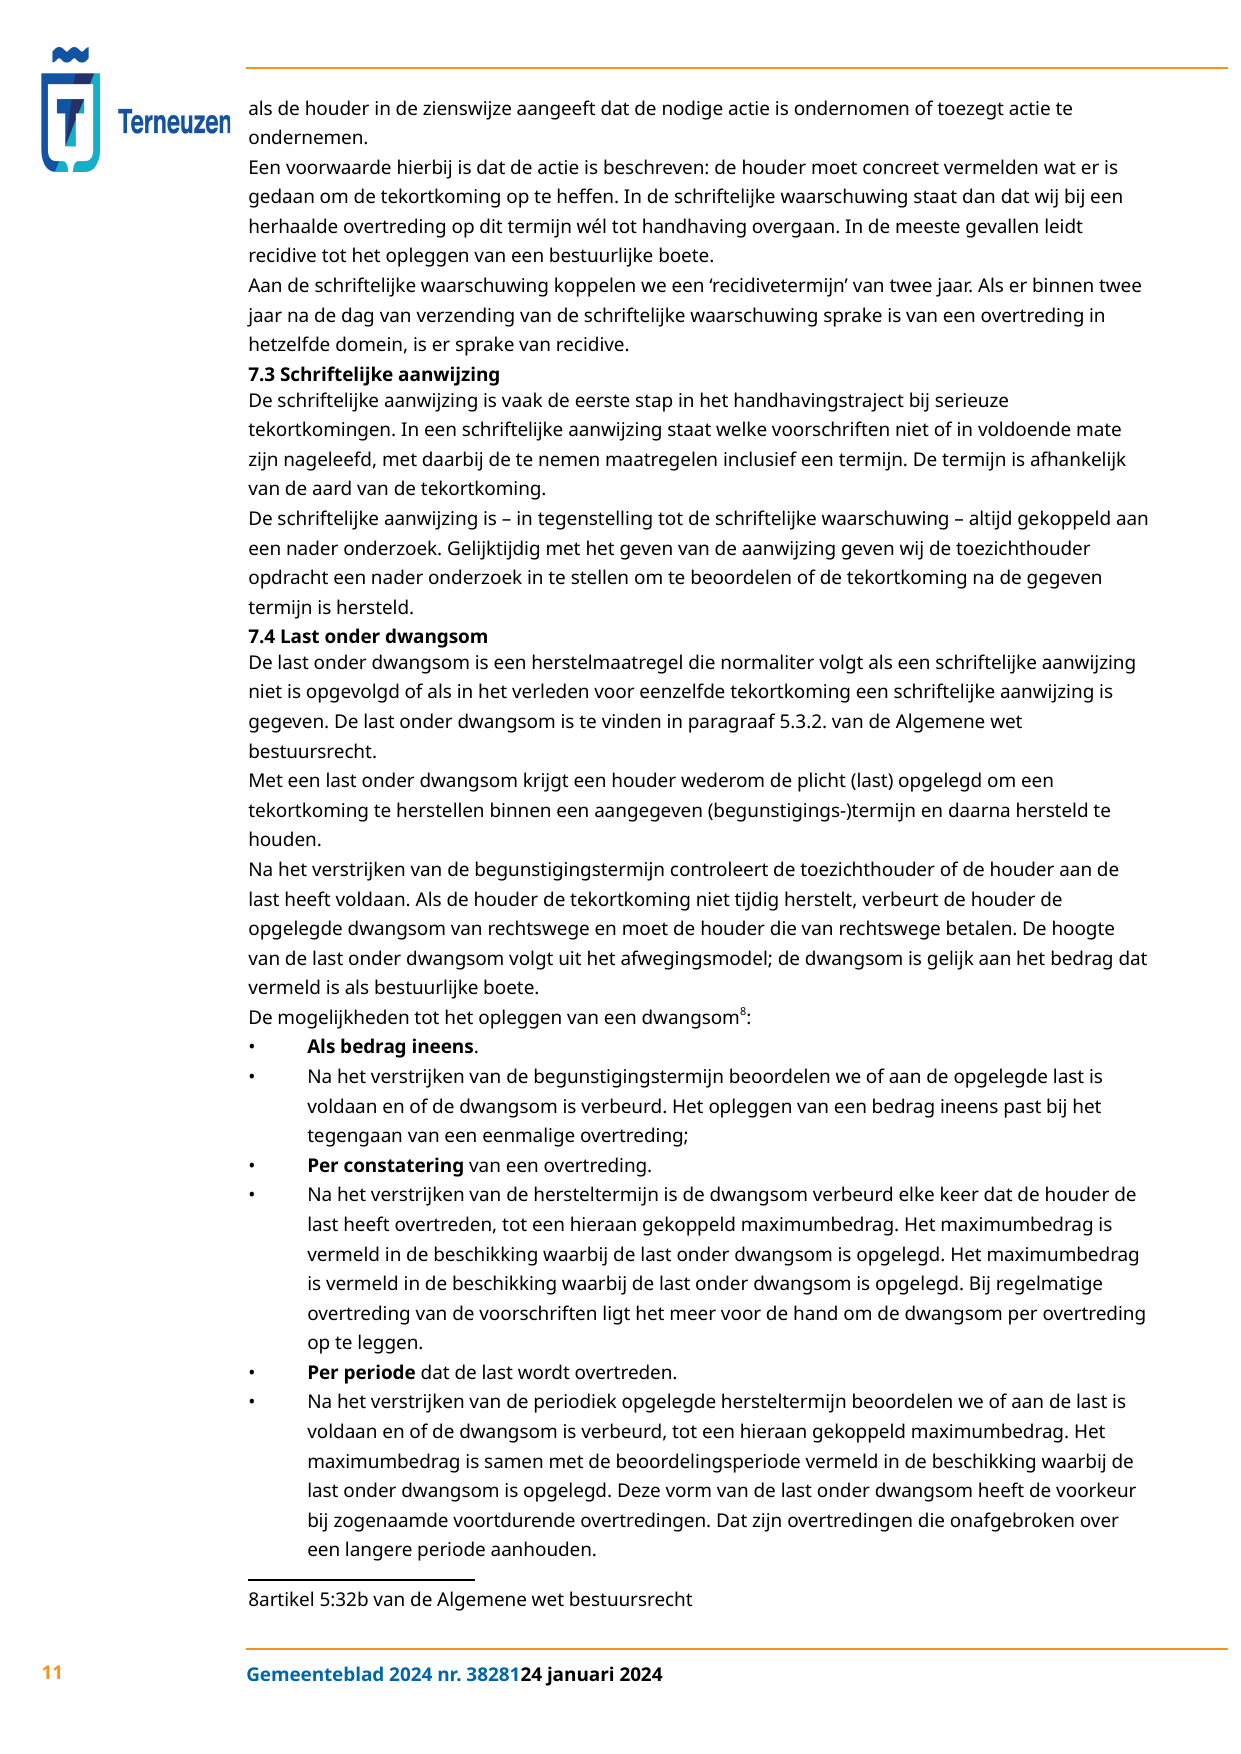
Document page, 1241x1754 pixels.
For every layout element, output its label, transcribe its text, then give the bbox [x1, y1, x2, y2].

list Na het verstrijken van de begunstigingstermijn beoordelen we of aan de opgelegde last is voldaan en of de dwangsom is verbeurd. Het opleggen van een bedrag ineens past bij het tegengaan van een eenmalige overtreding; [248, 1063, 1152, 1148]
text De schriftelijke aanwijzing is – in tegenstelling tot de schriftelijke waarschuwing – altijd gekoppeld aan een nader onderzoek. Gelijktijdig met het geven van de aanwijzing geven wij de toezichthouder opdracht een nader onderzoek in te stellen om te beoordelen of de tekortkoming na de gegeven termijn is hersteld. [248, 505, 1152, 619]
list Per constatering van een overtreding. [248, 1152, 1152, 1178]
text Een voorwaarde hierbij is dat de actie is beschreven: de houder moet concreet vermelden wat er is gedaan om de tekortkoming op te heffen. In de schriftelijke waarschuwing staat dan dat wij bij een herhaalde overtreding op dit termijn wél tot handhaving overgaan. In de meeste gevallen leidt recidive tot het opleggen van een bestuurlijke boete. [248, 154, 1152, 268]
list Na het verstrijken van de hersteltermijn is de dwangsom verbeurd elke keer dat de houder de last heeft overtreden, tot een hieraan gekoppeld maximumbedrag. Het maximumbedrag is vermeld in de beschikking waarbij de last onder dwangsom is opgelegd. Het maximumbedrag is vermeld in de beschikking waarbij de last onder dwangsom is opgelegd. Bij regelmatige overtreding van de voorschriften ligt het meer voor de hand om de dwangsom per overtreding op te leggen. [248, 1182, 1152, 1355]
picture [41, 47, 231, 172]
list Als bedrag ineens. [248, 1034, 1152, 1059]
text Aan de schriftelijke waarschuwing koppelen we een ‘recidivetermijn’ van twee jaar. Als er binnen twee jaar na de dag van verzending van de schriftelijke waarschuwing sprake is van een overtreding in hetzelfde domein, is er sprake van recidive. [248, 272, 1152, 357]
list Per periode dat de last wordt overtreden. [248, 1359, 1152, 1385]
text De last onder dwangsom is een herstelmaatregel die normaliter volgt als een schriftelijke aanwijzing niet is opgevolgd of als in het verleden voor eenzelfde tekortkoming een schriftelijke aanwijzing is gegeven. De last onder dwangsom is te vinden in paragraaf 5.3.2. van de Algemene wet bestuursrecht. [248, 649, 1152, 764]
text als de houder in de zienswijze aangeeft dat de nodige actie is ondernomen of toezegt actie te ondernemen. [248, 95, 1152, 150]
text artikel 5:32b van de Algemene wet bestuursrecht [248, 1586, 1152, 1612]
text Met een last onder dwangsom krijgt een houder wederom de plicht (last) opgelegd om een tekortkoming te herstellen binnen een aangegeven (begunstigings-)termijn en daarna hersteld te houden. [248, 767, 1152, 852]
text 7.3 Schriftelijke aanwijzing [248, 361, 1152, 387]
list Na het verstrijken van de periodiek opgelegde hersteltermijn beoordelen we of aan de last is voldaan en of de dwangsom is verbeurd, tot een hieraan gekoppeld maximumbedrag. Het maximumbedrag is samen met de beoordelingsperiode vermeld in de beschikking waarbij de last onder dwangsom is opgelegd. Deze vorm van de last onder dwangsom heeft de voorkeur bij zogenaamde voortdurende overtredingen. Dat zijn overtredingen die onafgebroken over een langere periode aanhouden. [248, 1389, 1152, 1562]
text De mogelijkheden tot het opleggen van een dwangsom: [248, 1004, 1152, 1030]
text Na het verstrijken van de begunstigingstermijn controleert de toezichthouder of de houder aan de last heeft voldaan. Als de houder de tekortkoming niet tijdig herstelt, verbeurt de houder de opgelegde dwangsom van rechtswege en moet de houder die van rechtswege betalen. De hoogte van de last onder dwangsom volgt uit het afwegingsmodel; de dwangsom is gelijk aan het bedrag dat vermeld is als bestuurlijke boete. [248, 856, 1152, 1000]
text De schriftelijke aanwijzing is vaak de eerste stap in het handhavingstraject bij serieuze tekortkomingen. In een schriftelijke aanwijzing staat welke voorschriften niet of in voldoende mate zijn nageleefd, met daarbij de te nemen maatregelen inclusief een termijn. De termijn is afhankelijk van de aard van de tekortkoming. [248, 387, 1152, 501]
text 7.4 Last onder dwangsom [248, 623, 1152, 649]
